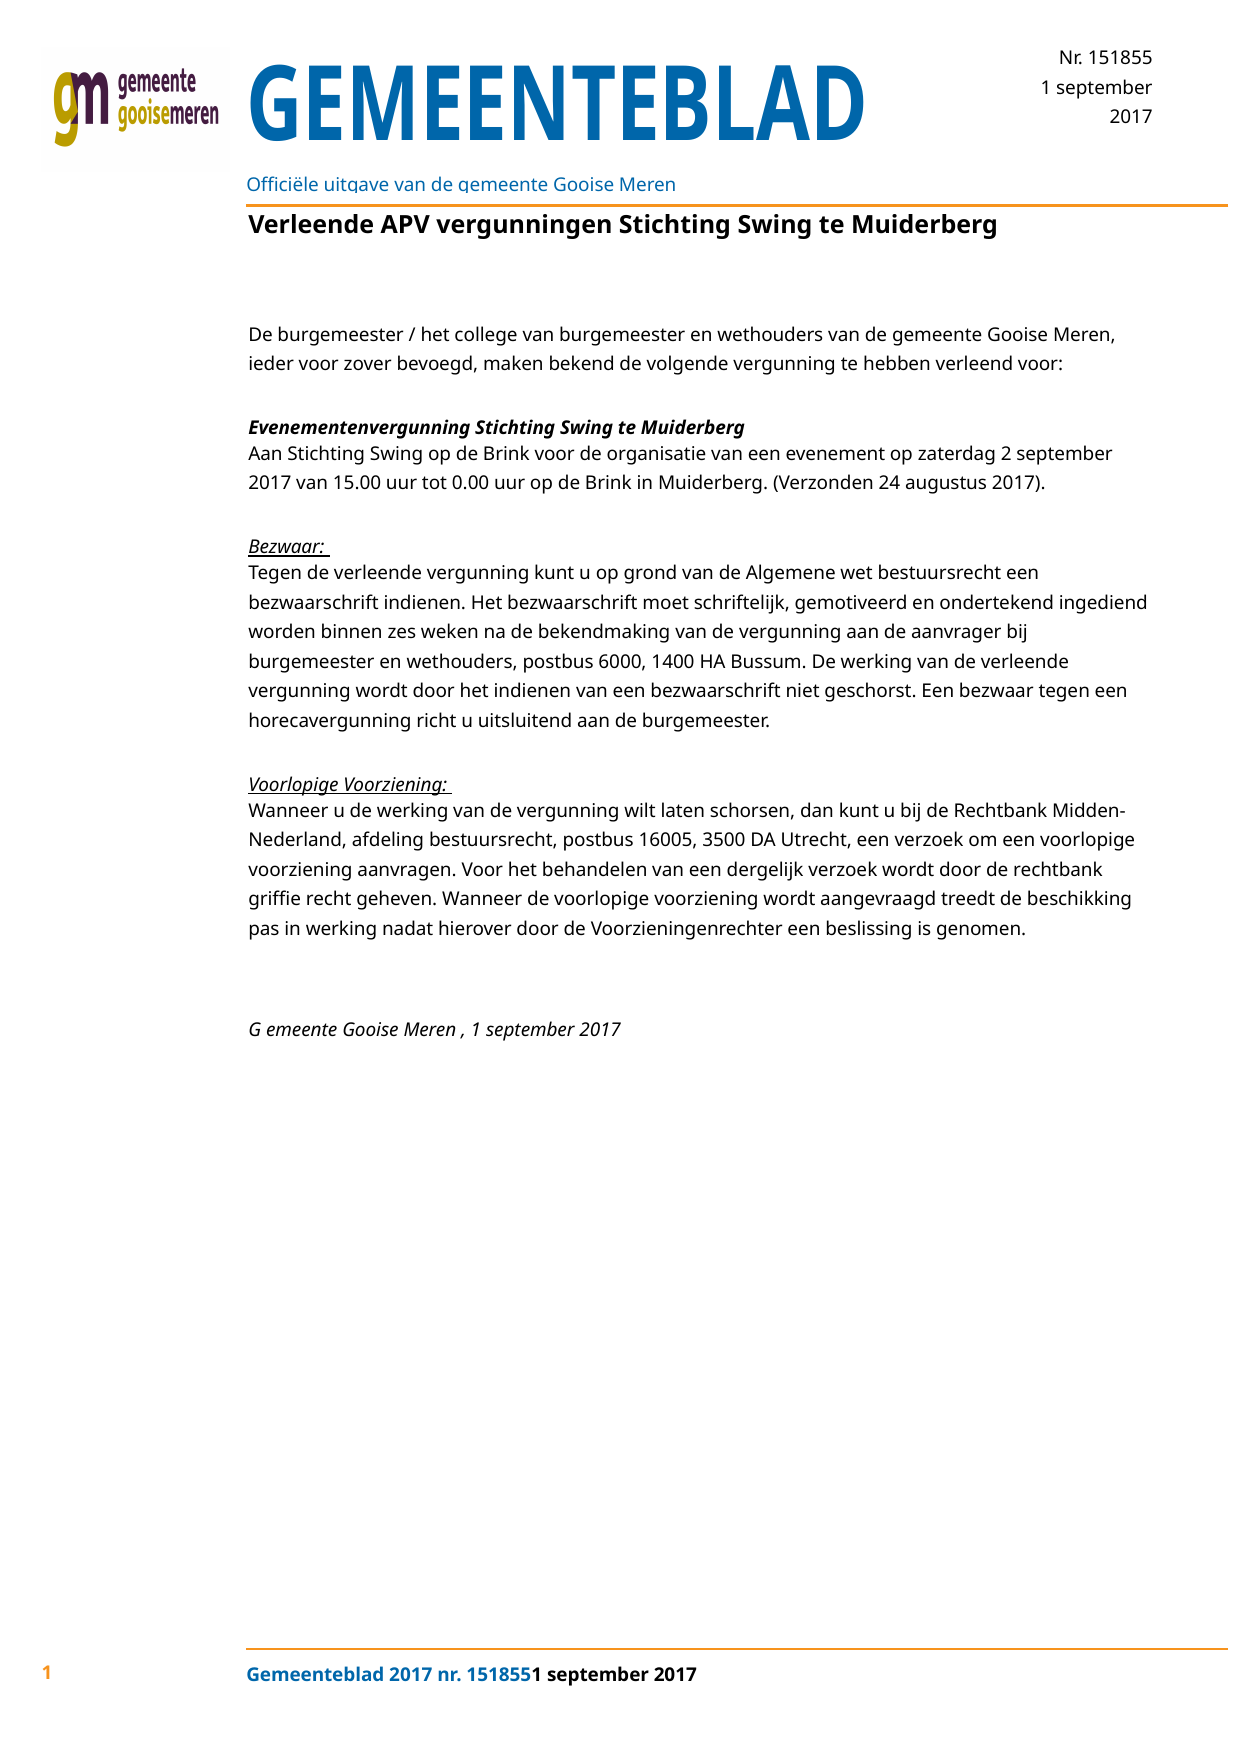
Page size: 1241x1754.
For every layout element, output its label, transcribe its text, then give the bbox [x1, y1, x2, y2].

text Wanneer u de werking van de vergunning wilt laten schorsen, dan kunt u bij de Rechtbank Midden-Nederland, afdeling bestuursrecht, postbus 16005, 3500 DA Utrecht, een verzoek om een voorlopige voorziening aanvragen. Voor het behandelen van een dergelijk verzoek wordt door de rechtbank griffie recht geheven. Wanneer de voorlopige voorziening wordt aangevraagd treedt de beschikking pas in werking nadat hierover door de Voorzieningenrechter een beslissing is genomen. [248, 797, 1152, 941]
text De burgemeester / het college van burgemeester en wethouders van de gemeente Gooise Meren, ieder voor zover bevoegd, maken bekend de volgende vergunning te hebben verleend voor: [248, 321, 1152, 376]
text Verleende APV vergunningen Stichting Swing te Muiderberg [248, 207, 1152, 241]
text Voorlopige Voorziening: [248, 771, 1152, 797]
text G emeente Gooise Meren , 1 september 2017 [248, 1016, 1152, 1042]
text Tegen de verleende vergunning kunt u op grond van de Algemene wet bestuursrecht een bezwaarschrift indienen. Het bezwaarschrift moet schriftelijk, gemotiveerd en ondertekend ingediend worden binnen zes weken na de bekendmaking van de vergunning aan de aanvrager bij burgemeester en wethouders, postbus 6000, 1400 HA Bussum. De werking van de verleende vergunning wordt door het indienen van een bezwaarschrift niet geschorst. Een bezwaar tegen een horecavergunning richt u uitsluitend aan de burgemeester. [248, 559, 1152, 733]
text Aan Stichting Swing op de Brink voor de organisatie van een evenement op zaterdag 2 september 2017 van 15.00 uur tot 0.00 uur op de Brink in Muiderberg. (Verzonden 24 augustus 2017). [248, 440, 1152, 495]
text Bezwaar: [248, 533, 1152, 559]
text Evenementenvergunning Stichting Swing te Muiderberg [248, 414, 1152, 440]
picture [41, 47, 231, 172]
